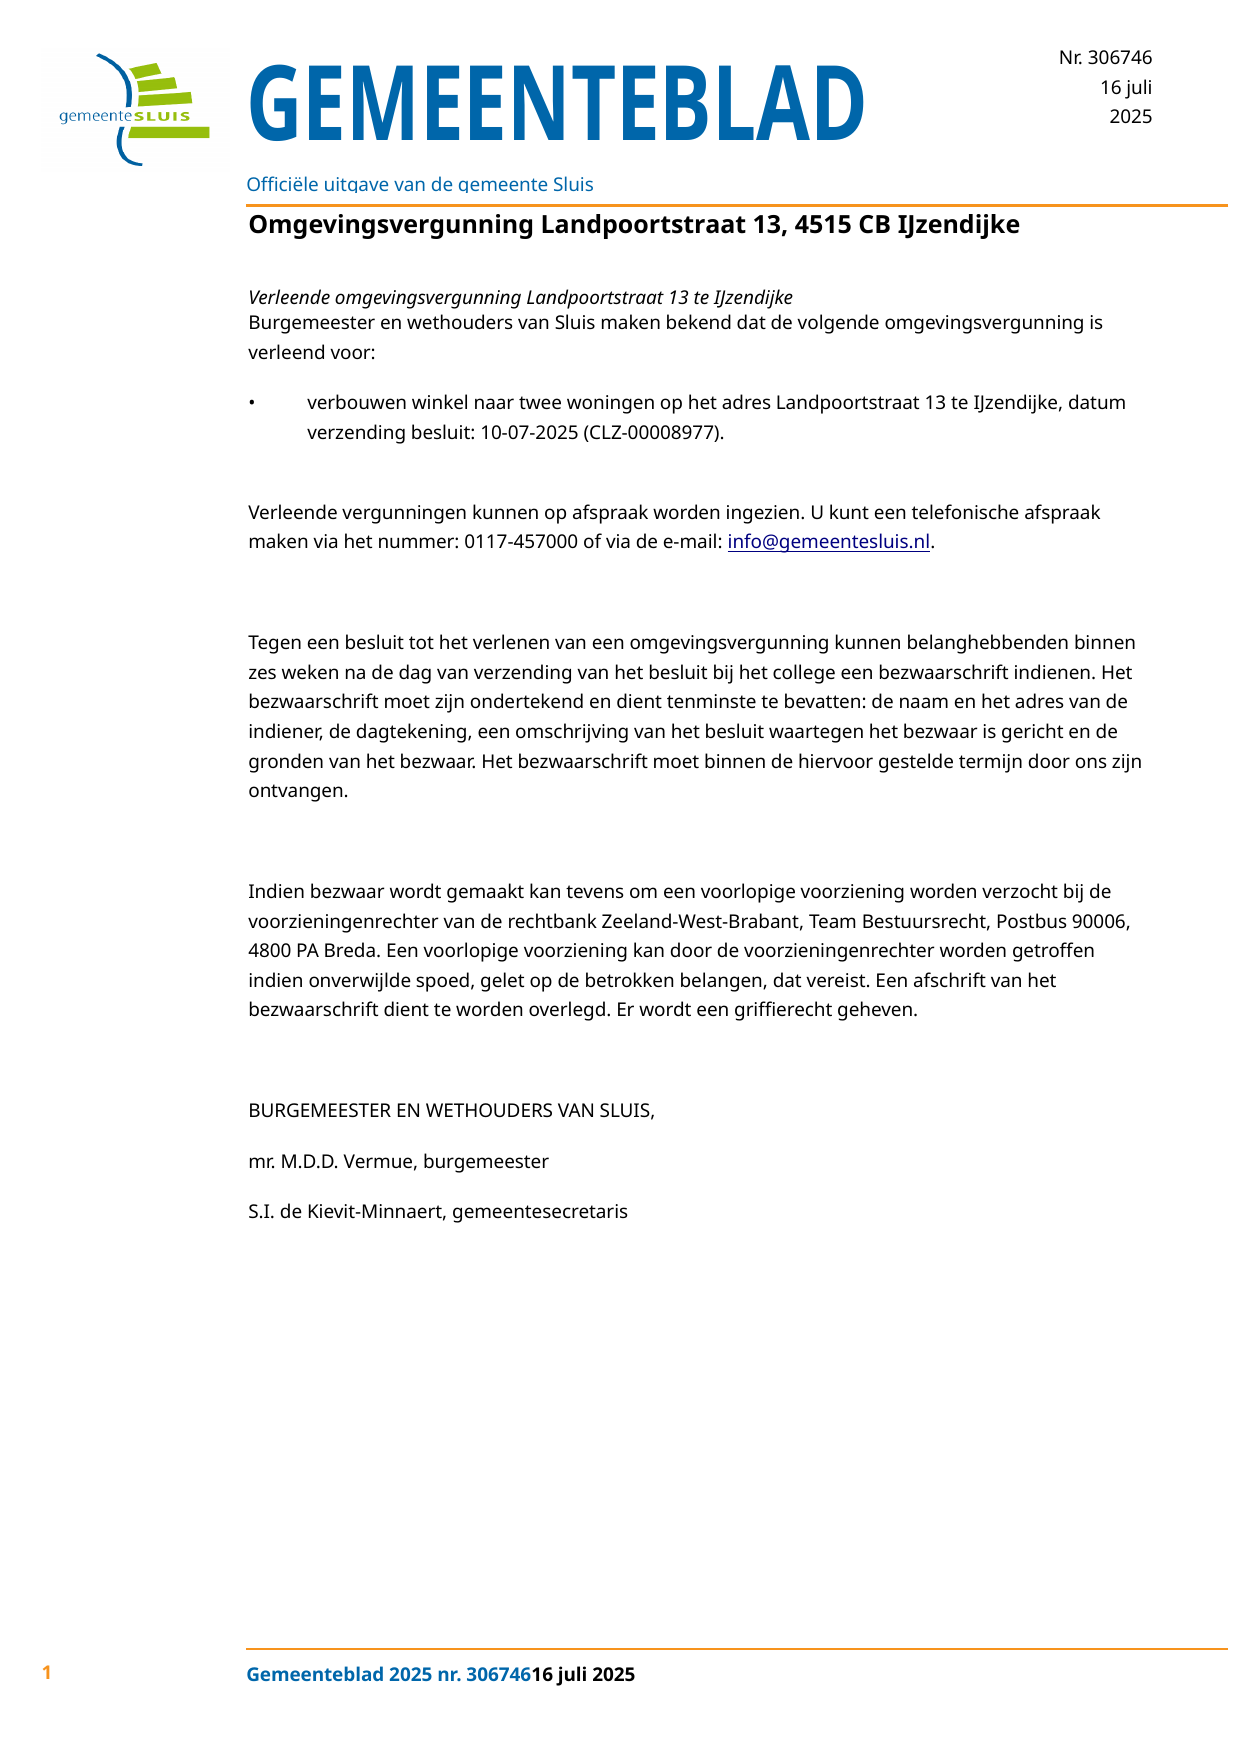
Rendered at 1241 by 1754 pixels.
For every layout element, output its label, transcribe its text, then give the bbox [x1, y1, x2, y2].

text Tegen een besluit tot het verlenen van een omgevingsvergunning kunnen belanghebbenden binnen zes weken na de dag van verzending van het besluit bij het college een bezwaarschrift indienen. Het bezwaarschrift moet zijn ondertekend en dient tenminste te bevatten: de naam en het adres van de indiener, de dagtekening, een omschrijving van het besluit waartegen het bezwaar is gericht en de gronden van het bezwaar. Het bezwaarschrift moet binnen de hiervoor gestelde termijn door ons zijn ontvangen. [248, 629, 1152, 803]
text S.I. de Kievit-Minnaert, gemeentesecretaris [248, 1198, 1152, 1224]
list verbouwen winkel naar twee woningen op het adres Landpoortstraat 13 te IJzendijke, datum verzending besluit: 10-07-2025 (CLZ-00008977). [248, 389, 1152, 445]
text Burgemeester en wethouders van Sluis maken bekend dat de volgende omgevingsvergunning is verleend voor: [248, 309, 1152, 365]
picture [41, 47, 231, 172]
text Omgevingsvergunning Landpoortstraat 13, 4515 CB IJzendijke [248, 207, 1152, 241]
text mr. M.D.D. Vermue, burgemeester [248, 1148, 1152, 1174]
text Indien bezwaar wordt gemaakt kan tevens om een voorlopige voorziening worden verzocht bij de voorzieningenrechter van de rechtbank Zeeland-West-Brabant, Team Bestuursrecht, Postbus 90006, 4800 PA Breda. Een voorlopige voorziening kan door de voorzieningenrechter worden getroffen indien onverwijlde spoed, gelet op de betrokken belangen, dat vereist. Een afschrift van het bezwaarschrift dient te worden overlegd. Er wordt een griffierecht geheven. [248, 878, 1152, 1022]
text Verleende vergunningen kunnen op afspraak worden ingezien. U kunt een telefonische afspraak maken via het nummer: 0117-457000 of via de e-mail: info@gemeentesluis.nl. [248, 499, 1152, 554]
text BURGEMEESTER EN WETHOUDERS VAN SLUIS, [248, 1097, 1152, 1123]
text Verleende omgevingsvergunning Landpoortstraat 13 te IJzendijke [248, 284, 1152, 309]
